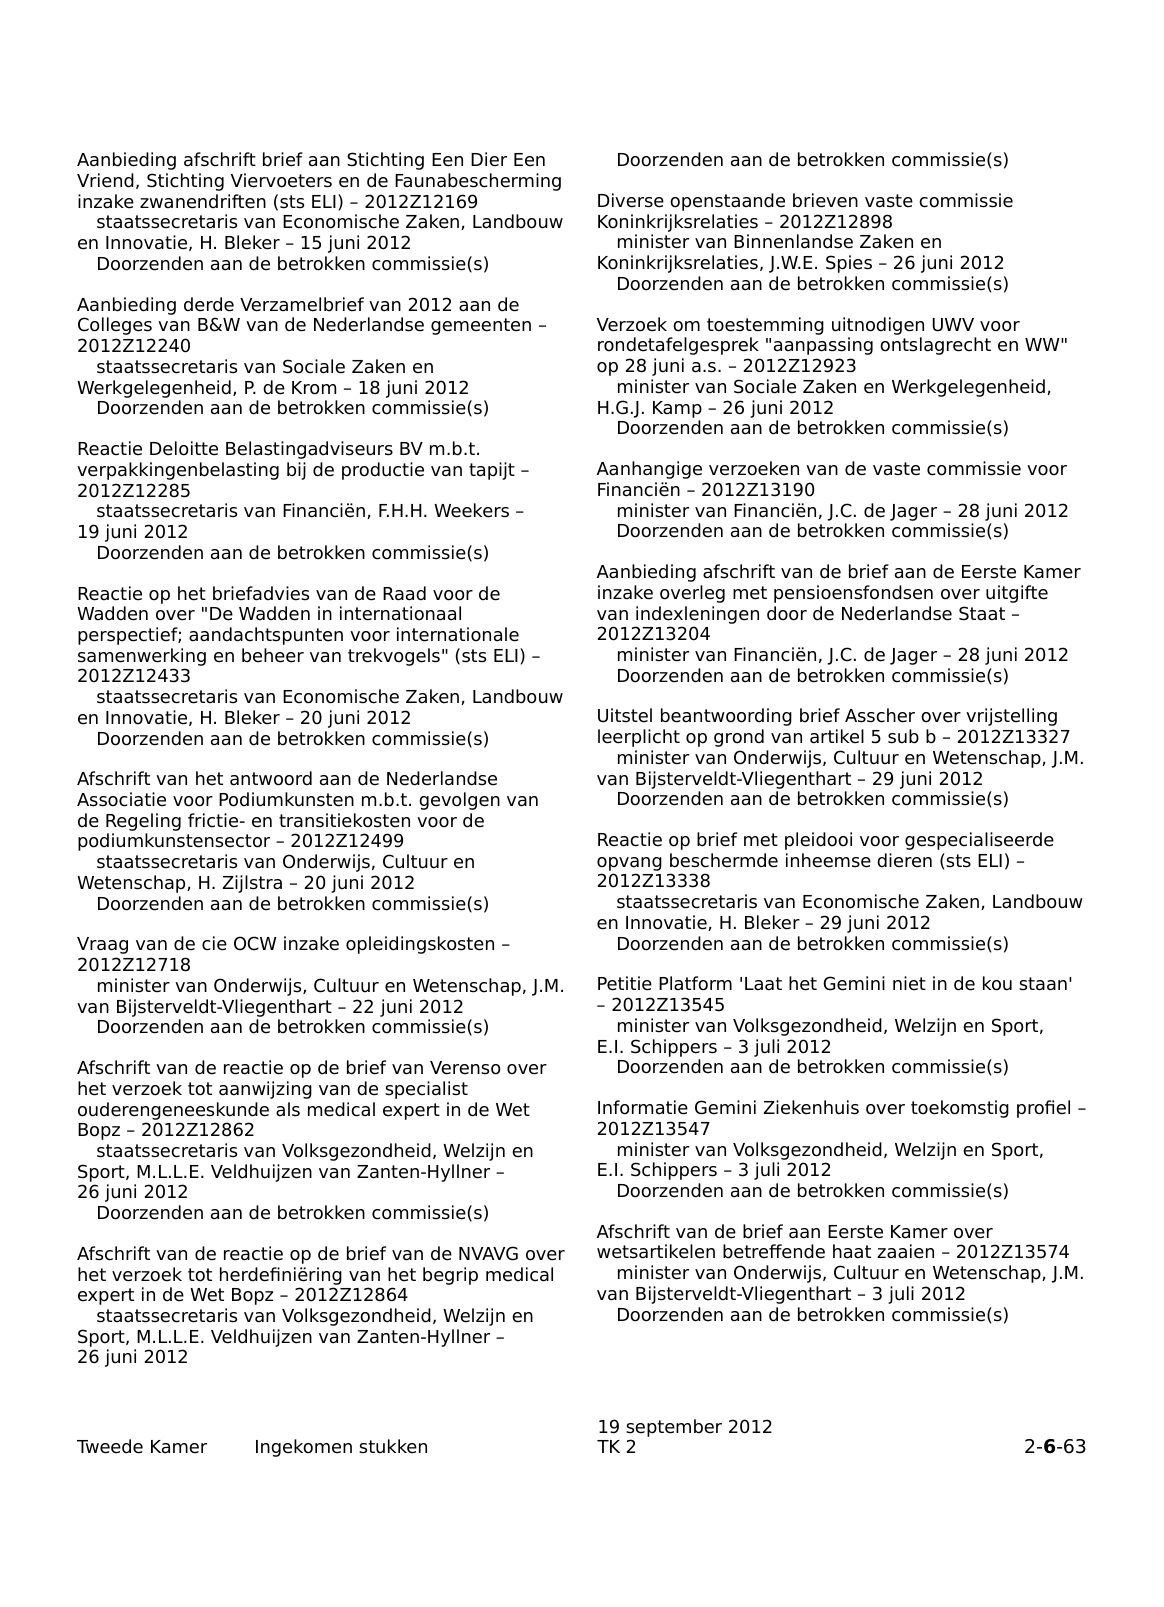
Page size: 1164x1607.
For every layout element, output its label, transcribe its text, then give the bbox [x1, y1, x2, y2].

text Uitstel beantwoording brief Asscher over vrijstelling leerplicht op grond van artikel 5 sub b – 2012Z13327 [596, 706, 1087, 748]
text Doorzenden aan de betrokken commissie(s) [596, 789, 1087, 810]
text Doorzenden aan de betrokken commissie(s) [596, 521, 1087, 542]
text minister van Sociale Zaken en Werkgelegenheid, H.G.J. Kamp – 26 juni 2012 [596, 377, 1087, 418]
text minister van Onderwijs, Cultuur en Wetenschap, J.M. van Bijsterveldt-Vliegenthart – 3 juli 2012 [596, 1263, 1087, 1304]
text Aanbieding derde Verzamelbrief van 2012 aan de Colleges van B&W van de Nederlandse gemeenten – 2012Z12240 [77, 294, 567, 357]
text Informatie Gemini Ziekenhuis over toekomstig profiel – 2012Z13547 [596, 1098, 1087, 1139]
text Reactie op brief met pleidooi voor gespecialiseerde opvang beschermde inheemse dieren (sts ELI) – 2012Z13338 [596, 830, 1087, 892]
text Doorzenden aan de betrokken commissie(s) [596, 1057, 1087, 1078]
text Doorzenden aan de betrokken commissie(s) [77, 893, 567, 914]
text Afschrift van het antwoord aan de Nederlandse Associatie voor Podiumkunsten m.b.t. gevolgen van de Regeling frictie- en transitiekosten voor de podiumkunstensector – 2012Z12499 [77, 769, 567, 852]
text Reactie Deloitte Belastingadviseurs BV m.b.t. verpakkingenbelasting bij de productie van tapijt – 2012Z12285 [77, 439, 567, 501]
text Aanbieding afschrift van de brief aan de Eerste Kamer inzake overleg met pensioensfondsen over uitgifte van indexleningen door de Nederlandse Staat – 2012Z13204 [596, 562, 1087, 645]
text minister van Financiën, J.C. de Jager – 28 juni 2012 [596, 500, 1087, 521]
text Doorzenden aan de betrokken commissie(s) [596, 1181, 1087, 1202]
text Aanhangige verzoeken van de vaste commissie voor Financiën – 2012Z13190 [596, 459, 1087, 500]
text Afschrift van de brief aan Eerste Kamer over wetsartikelen betreffende haat zaaien – 2012Z13574 [596, 1222, 1087, 1263]
text minister van Financiën, J.C. de Jager – 28 juni 2012 [596, 645, 1087, 666]
text staatssecretaris van Economische Zaken, Landbouw en Innovatie, H. Bleker – 15 juni 2012 [77, 212, 567, 254]
text Doorzenden aan de betrokken commissie(s) [77, 1203, 567, 1224]
text Doorzenden aan de betrokken commissie(s) [596, 1304, 1087, 1325]
text Doorzenden aan de betrokken commissie(s) [77, 543, 567, 563]
text Doorzenden aan de betrokken commissie(s) [77, 728, 567, 749]
text Doorzenden aan de betrokken commissie(s) [596, 933, 1087, 954]
text minister van Binnenlandse Zaken en Koninkrijksrelaties, J.W.E. Spies – 26 juni 2012 [596, 232, 1087, 274]
text Afschrift van de reactie op de brief van Verenso over het verzoek tot aanwijzing van de specialist ouderengeneeskunde als medical expert in de Wet Bopz – 2012Z12862 [77, 1058, 567, 1141]
text Doorzenden aan de betrokken commissie(s) [596, 418, 1087, 439]
text Doorzenden aan de betrokken commissie(s) [596, 666, 1087, 686]
text Petitie Platform 'Laat het Gemini niet in de kou staan' – 2012Z13545 [596, 974, 1087, 1016]
text staatssecretaris van Sociale Zaken en Werkgelegenheid, P. de Krom – 18 juni 2012 [77, 357, 567, 398]
text minister van Volksgezondheid, Welzijn en Sport, E.I. Schippers – 3 juli 2012 [596, 1139, 1087, 1181]
text Doorzenden aan de betrokken commissie(s) [596, 274, 1087, 294]
text minister van Volksgezondheid, Welzijn en Sport, E.I. Schippers – 3 juli 2012 [596, 1016, 1087, 1057]
text staatssecretaris van Financiën, F.H.H. Weekers – 19 juni 2012 [77, 501, 567, 543]
text staatssecretaris van Onderwijs, Cultuur en Wetenschap, H. Zijlstra – 20 juni 2012 [77, 852, 567, 893]
text minister van Onderwijs, Cultuur en Wetenschap, J.M. van Bijsterveldt-Vliegenthart – 22 juni 2012 [77, 976, 567, 1017]
text Reactie op het briefadvies van de Raad voor de Wadden over "De Wadden in internationaal perspectief; aandachtspunten voor internationale samenwerking en beheer van trekvogels" (sts ELI) – 2012Z12433 [77, 583, 567, 687]
text Aanbieding afschrift brief aan Stichting Een Dier Een Vriend, Stichting Viervoeters en de Faunabescherming inzake zwanendriften (sts ELI) – 2012Z12169 [77, 150, 567, 212]
text staatssecretaris van Volksgezondheid, Welzijn en Sport, M.L.L.E. Veldhuijzen van Zanten-Hyllner – 26 juni 2012 [77, 1141, 567, 1203]
text staatssecretaris van Economische Zaken, Landbouw en Innovatie, H. Bleker – 20 juni 2012 [77, 687, 567, 728]
text Doorzenden aan de betrokken commissie(s) [77, 1017, 567, 1038]
text Doorzenden aan de betrokken commissie(s) [77, 398, 567, 419]
text Verzoek om toestemming uitnodigen UWV voor rondetafelgesprek "aanpassing ontslagrecht en WW" op 28 juni a.s. – 2012Z12923 [596, 314, 1087, 377]
text staatssecretaris van Economische Zaken, Landbouw en Innovatie, H. Bleker – 29 juni 2012 [596, 892, 1087, 933]
text Vraag van de cie OCW inzake opleidingskosten – 2012Z12718 [77, 934, 567, 976]
text staatssecretaris van Volksgezondheid, Welzijn en Sport, M.L.L.E. Veldhuijzen van Zanten-Hyllner – 26 juni 2012 [77, 1306, 567, 1368]
text Diverse openstaande brieven vaste commissie Koninkrijksrelaties – 2012Z12898 [596, 191, 1087, 232]
text minister van Onderwijs, Cultuur en Wetenschap, J.M. van Bijsterveldt-Vliegenthart – 29 juni 2012 [596, 748, 1087, 789]
text Doorzenden aan de betrokken commissie(s) [596, 150, 1087, 171]
text Doorzenden aan de betrokken commissie(s) [77, 254, 567, 274]
text Afschrift van de reactie op de brief van de NVAVG over het verzoek tot herdefiniëring van het begrip medical expert in de Wet Bopz – 2012Z12864 [77, 1244, 567, 1306]
